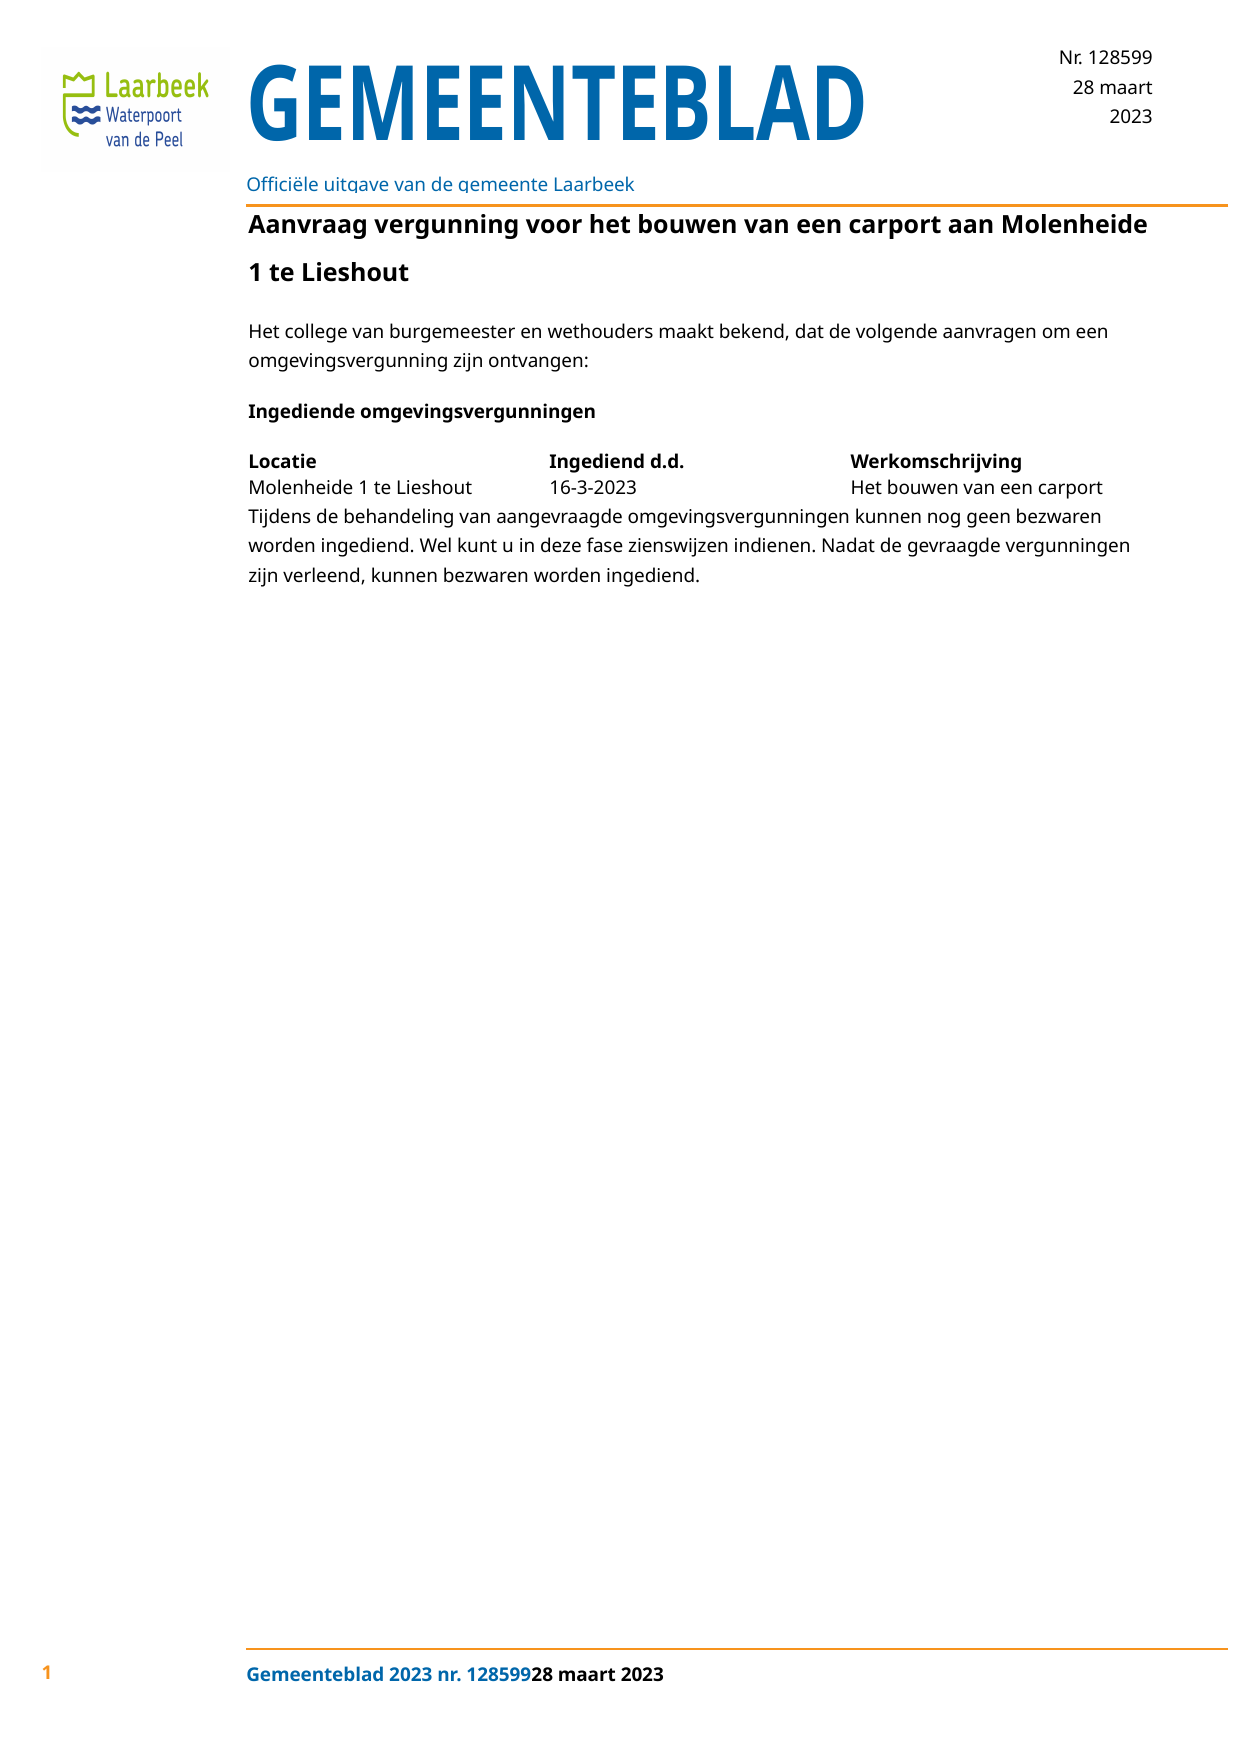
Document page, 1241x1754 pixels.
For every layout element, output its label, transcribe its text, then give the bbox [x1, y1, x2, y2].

text Ingediende omgevingsvergunningen [248, 398, 1152, 424]
text Het college van burgemeester en wethouders maakt bekend, dat de volgende aanvragen om een omgevingsvergunning zijn ontvangen: [248, 318, 1152, 373]
table_cell Het bouwen van een carport [850, 474, 1152, 500]
table_cell Molenheide 1 te Lieshout [248, 474, 549, 500]
table_cell 16-3-2023 [549, 474, 850, 500]
table_header Werkomschrijving [850, 449, 1152, 474]
table_header Locatie [248, 449, 549, 474]
text Aanvraag vergunning voor het bouwen van een carport aan Molenheide 1 te Lieshout [248, 207, 1152, 288]
table_header Ingediend d.d. [549, 449, 850, 474]
picture [41, 47, 231, 172]
text Tijdens de behandeling van aangevraagde omgevingsvergunningen kunnen nog geen bezwaren worden ingediend. Wel kunt u in deze fase zienswijzen indienen. Nadat de gevraagde vergunningen zijn verleend, kunnen bezwaren worden ingediend. [248, 503, 1152, 588]
